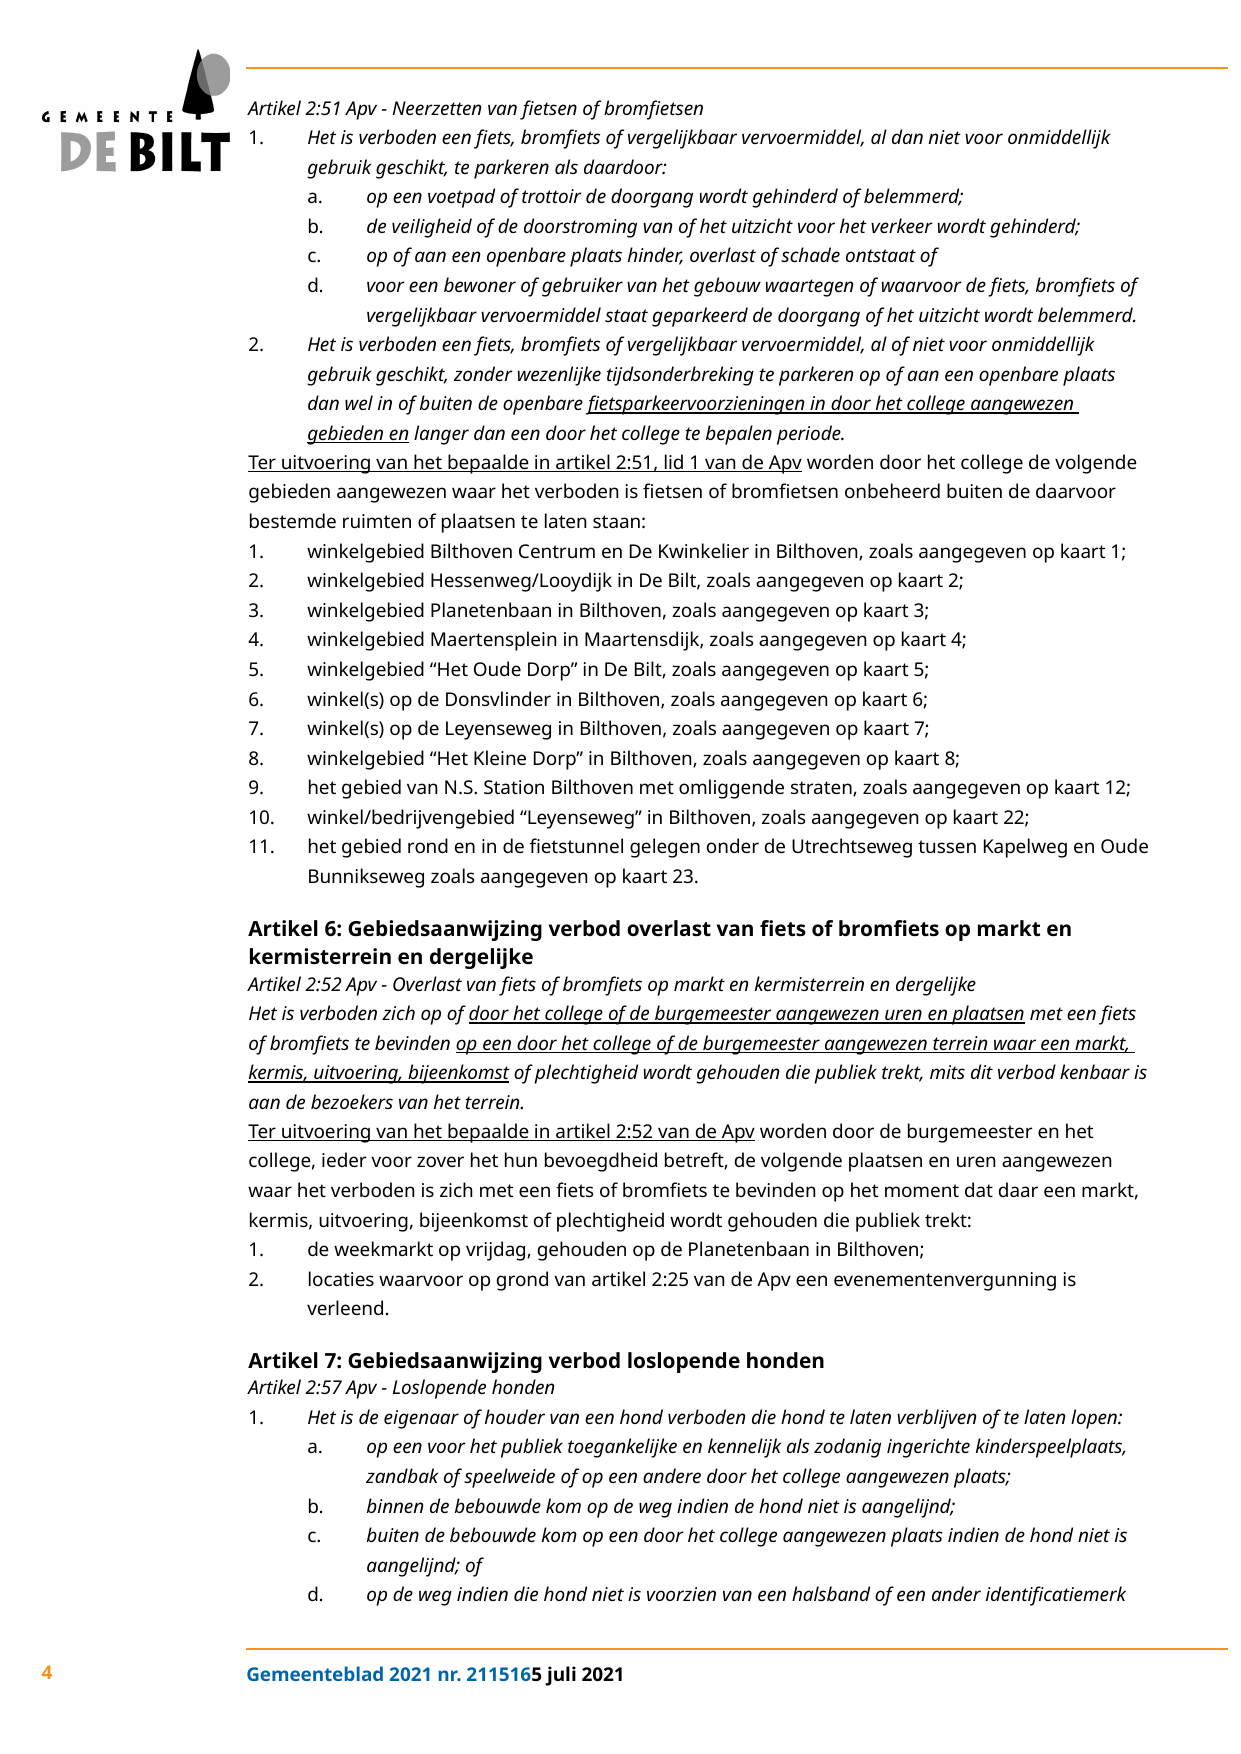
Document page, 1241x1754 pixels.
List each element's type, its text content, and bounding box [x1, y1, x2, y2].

text Ter uitvoering van het bepaalde in artikel 2:51, lid 1 van de Apv worden door het college de volgende gebieden aangewezen waar het verboden is fietsen of bromfietsen onbeheerd buiten de daarvoor bestemde ruimten of plaatsen te laten staan: [248, 449, 1152, 534]
list winkel(s) op de Donsvlinder in Bilthoven, zoals aangegeven op kaart 6; [248, 686, 1152, 712]
text Ter uitvoering van het bepaalde in artikel 2:52 van de Apv worden door de burgemeester en het college, ieder voor zover het hun bevoegdheid betreft, de volgende plaatsen en uren aangewezen waar het verboden is zich met een fiets of bromfiets te bevinden op het moment dat daar een markt, kermis, uitvoering, bijeenkomst of plechtigheid wordt gehouden die publiek trekt: [248, 1118, 1152, 1232]
text Artikel 7: Gebiedsaanwijzing verbod loslopende honden [248, 1346, 1152, 1374]
list het gebied rond en in de fietstunnel gelegen onder de Utrechtseweg tussen Kapelweg en Oude Bunnikseweg zoals aangegeven op kaart 23. [248, 834, 1152, 889]
list winkel(s) op de Leyenseweg in Bilthoven, zoals aangegeven op kaart 7; [248, 715, 1152, 741]
picture [41, 47, 231, 172]
table_header Artikel 2:51 Apv - Neerzetten van fietsen of bromfietsen Het is verboden een fiets, bromfiets of vergelijkbaar vervoermiddel, al dan niet voor onmiddellijk gebruik geschikt, te parkeren als daardoor: op een voetpad of trottoir de doorgang wordt gehinderd of belemmerd; de veiligheid of de doorstroming van of het uitzicht voor het verkeer wordt gehinderd; op of aan een openbare plaats hinder, overlast of schade ontstaat of voor een bewoner of gebruiker van het gebouw waartegen of waarvoor de fiets, bromfiets of vergelijkbaar vervoermiddel staat geparkeerd de doorgang of het uitzicht wordt belemmerd. Het is verboden een fiets, bromfiets of vergelijkbaar vervoermiddel, al of niet voor onmiddellijk gebruik geschikt, zonder wezenlijke tijdsonderbreking te parkeren op of aan een openbare plaats dan wel in of buiten de openbare fietsparkeervoorzieningen in door het college aangewezen gebieden en langer dan een door het college te bepalen periode. [248, 95, 1152, 446]
list locaties waarvoor op grond van artikel 2:25 van de Apv een evenementenvergunning is verleend. [248, 1266, 1152, 1321]
list winkelgebied “Het Oude Dorp” in De Bilt, zoals aangegeven op kaart 5; [248, 656, 1152, 682]
list de weekmarkt op vrijdag, gehouden op de Planetenbaan in Bilthoven; [248, 1236, 1152, 1262]
table_header Artikel 2:52 Apv - Overlast van fiets of bromfiets op markt en kermisterrein en dergelijke Het is verboden zich op of door het college of de burgemeester aangewezen uren en plaatsen met een fiets of bromfiets te bevinden op een door het college of de burgemeester aangewezen terrein waar een markt, kermis, uitvoering, bijeenkomst of plechtigheid wordt gehouden die publiek trekt, mits dit verbod kenbaar is aan de bezoekers van het terrein. [248, 971, 1152, 1115]
table_header Artikel 2:57 Apv - Loslopende honden Het is de eigenaar of houder van een hond verboden die hond te laten verblijven of te laten lopen: op een voor het publiek toegankelijke en kennelijk als zodanig ingerichte kinderspeelplaats, zandbak of speelweide of op een andere door het college aangewezen plaats; binnen de bebouwde kom op de weg indien de hond niet is aangelijnd; buiten de bebouwde kom op een door het college aangewezen plaats indien de hond niet is aangelijnd; of op de weg indien die hond niet is voorzien van een halsband of een ander identificatiemerk [248, 1375, 1152, 1607]
text Artikel 6: Gebiedsaanwijzing verbod overlast van fiets of bromfiets op markt en kermisterrein en dergelijke [248, 914, 1152, 971]
list winkelgebied Bilthoven Centrum en De Kwinkelier in Bilthoven, zoals aangegeven op kaart 1; [248, 538, 1152, 564]
list winkel/bedrijvengebied “Leyenseweg” in Bilthoven, zoals aangegeven op kaart 22; [248, 804, 1152, 830]
list winkelgebied Hessenweg/Looydijk in De Bilt, zoals aangegeven op kaart 2; [248, 567, 1152, 593]
list winkelgebied Maertensplein in Maartensdijk, zoals aangegeven op kaart 4; [248, 627, 1152, 652]
list winkelgebied Planetenbaan in Bilthoven, zoals aangegeven op kaart 3; [248, 597, 1152, 623]
list het gebied van N.S. Station Bilthoven met omliggende straten, zoals aangegeven op kaart 12; [248, 774, 1152, 800]
list winkelgebied “Het Kleine Dorp” in Bilthoven, zoals aangegeven op kaart 8; [248, 745, 1152, 771]
